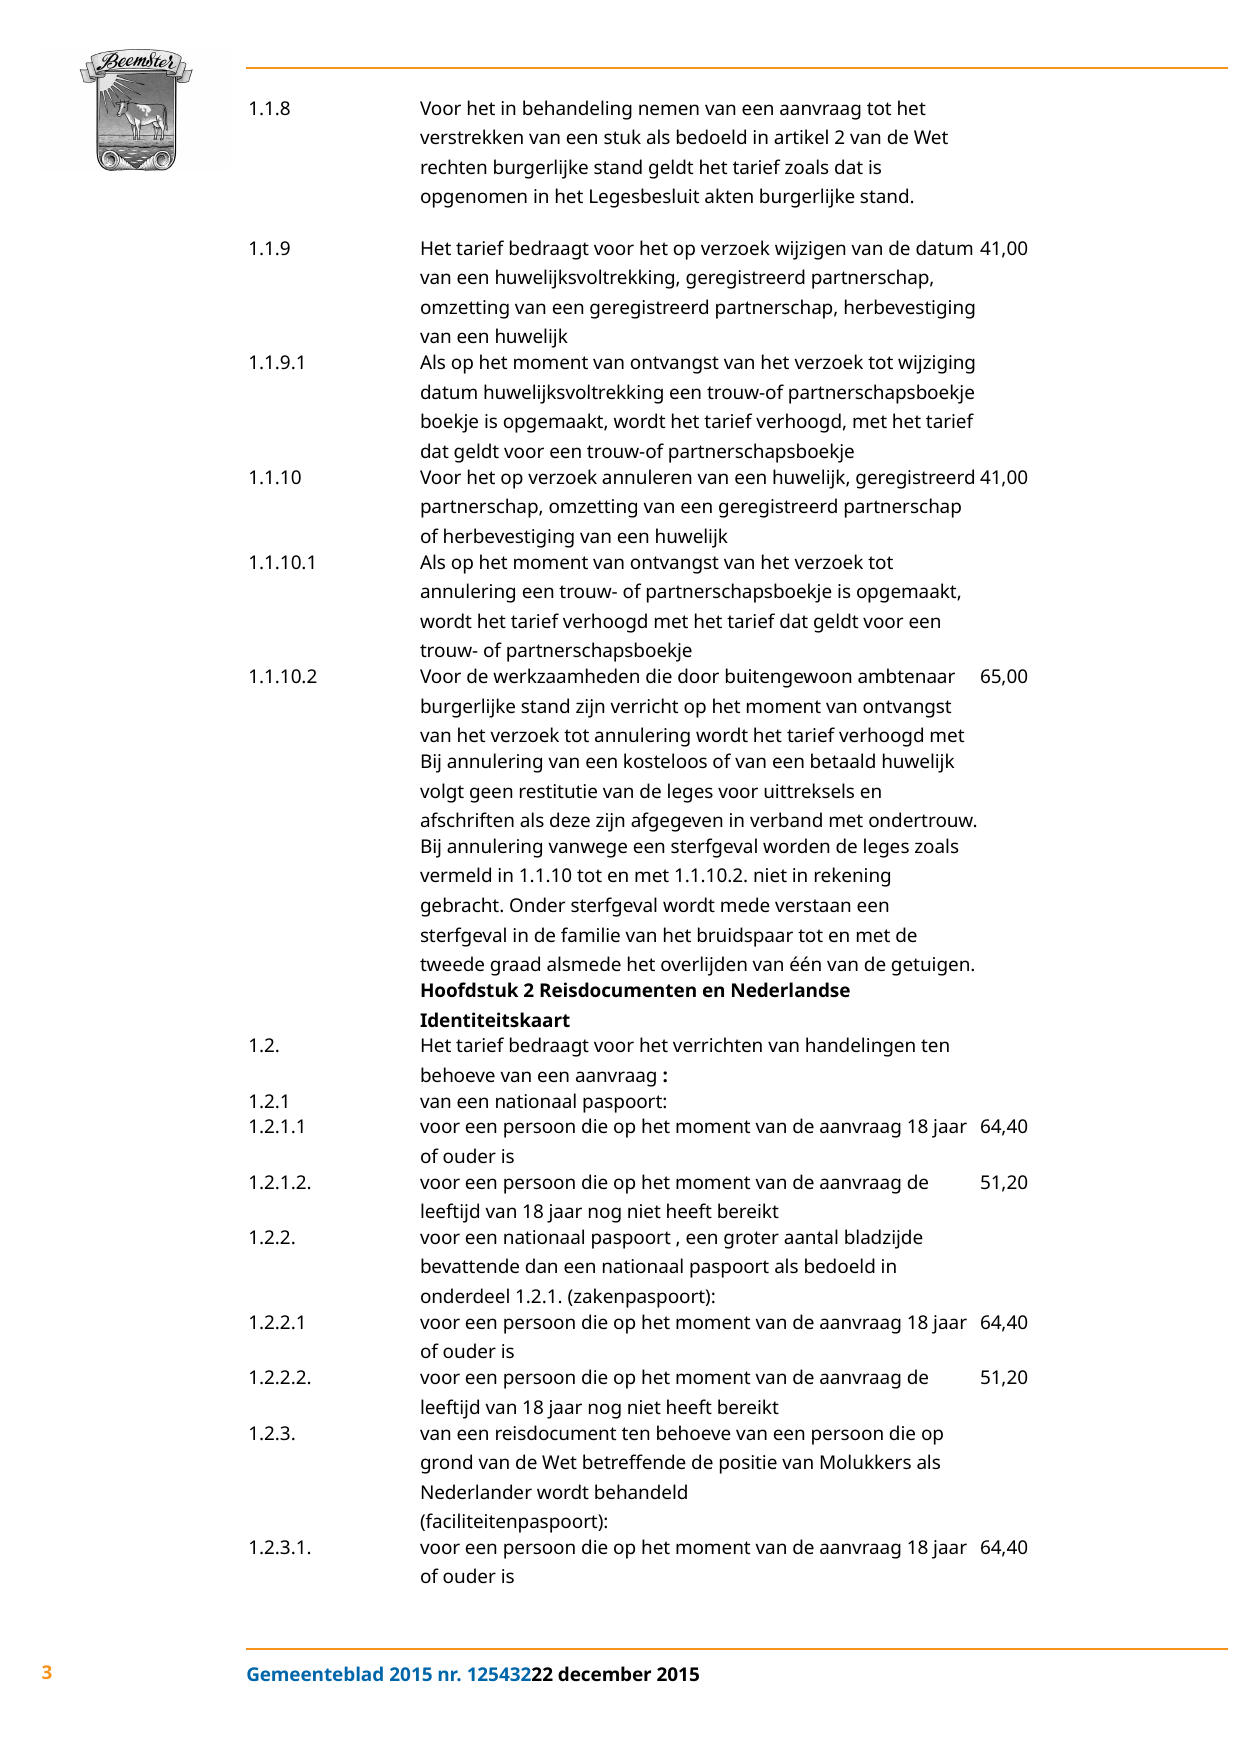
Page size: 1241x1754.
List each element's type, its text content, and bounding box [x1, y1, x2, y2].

table_cell Voor de werkzaamheden die door buitengewoon ambtenaar burgerlijke stand zijn verricht op het moment van ontvangst van het verzoek tot annulering wordt het tarief verhoogd met [420, 663, 980, 748]
table_cell 51,20 [980, 1364, 1152, 1420]
table_cell [248, 833, 420, 977]
table_cell 1.2.2. [248, 1224, 420, 1309]
table_cell [980, 977, 1152, 1032]
table_cell 1.2.3. [248, 1420, 420, 1534]
table_cell 64,40 [980, 1114, 1152, 1169]
table_cell [420, 209, 980, 235]
table_cell Het tarief bedraagt voor het verrichten van handelingen ten behoeve van een aanvraag : [420, 1033, 980, 1088]
table_cell 51,20 [980, 1169, 1152, 1224]
picture [41, 47, 231, 172]
table_cell Als op het moment van ontvangst van het verzoek tot wijziging datum huwelijksvoltrekking een trouw-of partnerschapsboekje boekje is opgemaakt, wordt het tarief verhoogd, met het tarief dat geldt voor een trouw-of partnerschapsboekje [420, 350, 980, 464]
table_cell 1.2.1.2. [248, 1169, 420, 1224]
table_cell voor een nationaal paspoort , een groter aantal bladzijde bevattende dan een nationaal paspoort als bedoeld in onderdeel 1.2.1. (zakenpaspoort): [420, 1224, 980, 1309]
table_cell [980, 1088, 1152, 1113]
table_cell [980, 549, 1152, 663]
table_cell 1.2. [248, 1033, 420, 1088]
table_cell 64,40 [980, 1309, 1152, 1364]
table_cell 41,00 [980, 235, 1152, 349]
table_cell [980, 748, 1152, 833]
table_cell [980, 1224, 1152, 1309]
table_cell van een reisdocument ten behoeve van een persoon die op grond van de Wet betreffende de positie van Molukkers als Nederlander wordt behandeld (faciliteitenpaspoort): [420, 1420, 980, 1534]
table_cell 1.1.10.1 [248, 549, 420, 663]
table_cell [980, 209, 1152, 235]
table_cell voor een persoon die op het moment van de aanvraag 18 jaar of ouder is [420, 1114, 980, 1169]
table_cell 1.1.10.2 [248, 663, 420, 748]
table_cell Als op het moment van ontvangst van het verzoek tot annulering een trouw- of partnerschapsboekje is opgemaakt, wordt het tarief verhoogd met het tarief dat geldt voor een trouw- of partnerschapsboekje [420, 549, 980, 663]
table_cell [980, 1420, 1152, 1534]
table_cell voor een persoon die op het moment van de aanvraag 18 jaar of ouder is [420, 1309, 980, 1364]
table_cell 1.2.2.1 [248, 1309, 420, 1364]
table_cell van een nationaal paspoort: [420, 1088, 980, 1113]
table_cell 1.2.1.1 [248, 1114, 420, 1169]
table_cell [980, 1033, 1152, 1088]
table_cell 1.1.9 [248, 235, 420, 349]
table_cell voor een persoon die op het moment van de aanvraag de leeftijd van 18 jaar nog niet heeft bereikt [420, 1169, 980, 1224]
table_cell voor een persoon die op het moment van de aanvraag de leeftijd van 18 jaar nog niet heeft bereikt [420, 1364, 980, 1420]
table_cell [980, 95, 1152, 209]
table_cell [980, 833, 1152, 977]
table_cell 1.1.9.1 [248, 350, 420, 464]
table_cell 1.2.3.1. [248, 1534, 420, 1589]
table_cell 1.2.1 [248, 1088, 420, 1113]
table_cell [980, 350, 1152, 464]
table_cell 41,00 [980, 464, 1152, 549]
table_cell Bij annulering van een kosteloos of van een betaald huwelijk volgt geen restitutie van de leges voor uittreksels en afschriften als deze zijn afgegeven in verband met ondertrouw. [420, 748, 980, 833]
table_cell Voor het in behandeling nemen van een aanvraag tot het verstrekken van een stuk als bedoeld in artikel 2 van de Wet rechten burgerlijke stand geldt het tarief zoals dat is opgenomen in het Legesbesluit akten burgerlijke stand. [420, 95, 980, 209]
table_cell 64,40 [980, 1534, 1152, 1589]
table_cell 1.2.2.2. [248, 1364, 420, 1420]
table_cell Het tarief bedraagt voor het op verzoek wijzigen van de datum van een huwelijksvoltrekking, geregistreerd partnerschap, omzetting van een geregistreerd partnerschap, herbevestiging van een huwelijk [420, 235, 980, 349]
table_cell [248, 977, 420, 1032]
table_cell 1.1.10 [248, 464, 420, 549]
table_cell 1.1.8 [248, 95, 420, 209]
table_cell voor een persoon die op het moment van de aanvraag 18 jaar of ouder is [420, 1534, 980, 1589]
table_cell 65,00 [980, 663, 1152, 748]
table_cell Voor het op verzoek annuleren van een huwelijk, geregistreerd partnerschap, omzetting van een geregistreerd partnerschap of herbevestiging van een huwelijk [420, 464, 980, 549]
table_cell [248, 748, 420, 833]
table_cell Hoofdstuk 2 Reisdocumenten en Nederlandse Identiteitskaart [420, 977, 980, 1032]
table_cell Bij annulering vanwege een sterfgeval worden de leges zoals vermeld in 1.1.10 tot en met 1.1.10.2. niet in rekening gebracht. Onder sterfgeval wordt mede verstaan een sterfgeval in de familie van het bruidspaar tot en met de tweede graad alsmede het overlijden van één van de getuigen. [420, 833, 980, 977]
table_cell [248, 209, 420, 235]
